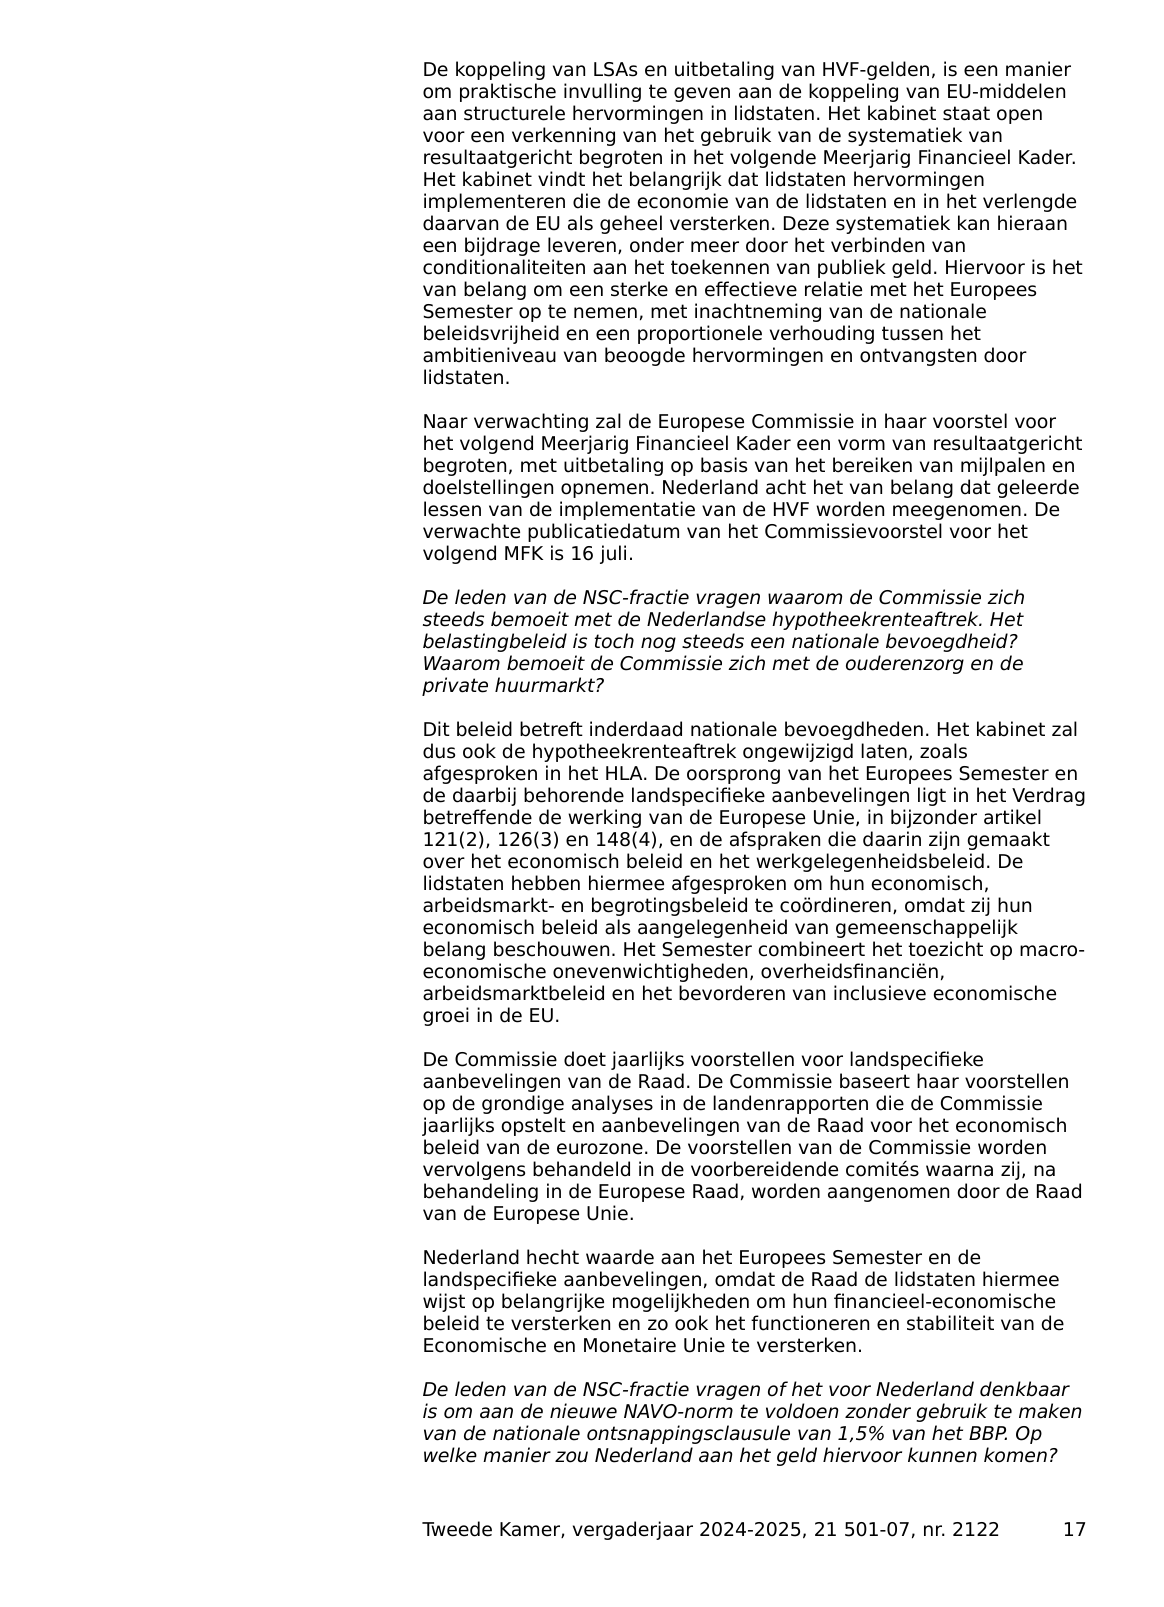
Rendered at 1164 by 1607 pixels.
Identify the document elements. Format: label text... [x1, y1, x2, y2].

text De koppeling van LSAs en uitbetaling van HVF-gelden, is een manier om praktische invulling te geven aan de koppeling van EU-middelen aan structurele hervormingen in lidstaten. Het kabinet staat open voor een verkenning van het gebruik van de systematiek van resultaatgericht begroten in het volgende Meerjarig Financieel Kader. Het kabinet vindt het belangrijk dat lidstaten hervormingen implementeren die de economie van de lidstaten en in het verlengde daarvan de EU als geheel versterken. Deze systematiek kan hieraan een bijdrage leveren, onder meer door het verbinden van conditionaliteiten aan het toekennen van publiek geld. Hiervoor is het van belang om een sterke en effectieve relatie met het Europees Semester op te nemen, met inachtneming van de nationale beleidsvrijheid en een proportionele verhouding tussen het ambitieniveau van beoogde hervormingen en ontvangsten door lidstaten. [422, 59, 1087, 389]
text Nederland hecht waarde aan het Europees Semester en de landspecifieke aanbevelingen, omdat de Raad de lidstaten hiermee wijst op belangrijke mogelijkheden om hun financieel-economische beleid te versterken en zo ook het functioneren en stabiliteit van de Economische en Monetaire Unie te versterken. [422, 1247, 1087, 1357]
text Naar verwachting zal de Europese Commissie in haar voorstel voor het volgend Meerjarig Financieel Kader een vorm van resultaatgericht begroten, met uitbetaling op basis van het bereiken van mijlpalen en doelstellingen opnemen. Nederland acht het van belang dat geleerde lessen van de implementatie van de HVF worden meegenomen. De verwachte publicatiedatum van het Commissievoorstel voor het volgend MFK is 16 juli. [422, 411, 1087, 565]
text De Commissie doet jaarlijks voorstellen voor landspecifieke aanbevelingen van de Raad. De Commissie baseert haar voorstellen op de grondige analyses in de landenrapporten die de Commissie jaarlijks opstelt en aanbevelingen van de Raad voor het economisch beleid van de eurozone. De voorstellen van de Commissie worden vervolgens behandeld in de voorbereidende comités waarna zij, na behandeling in de Europese Raad, worden aangenomen door de Raad van de Europese Unie. [422, 1049, 1087, 1225]
text De leden van de NSC-fractie vragen of het voor Nederland denkbaar is om aan de nieuwe NAVO-norm te voldoen zonder gebruik te maken van de nationale ontsnappingsclausule van 1,5% van het BBP. Op welke manier zou Nederland aan het geld hiervoor kunnen komen? [422, 1379, 1087, 1467]
text Dit beleid betreft inderdaad nationale bevoegdheden. Het kabinet zal dus ook de hypotheekrenteaftrek ongewijzigd laten, zoals afgesproken in het HLA. De oorsprong van het Europees Semester en de daarbij behorende landspecifieke aanbevelingen ligt in het Verdrag betreffende de werking van de Europese Unie, in bijzonder artikel 121(2), 126(3) en 148(4), en de afspraken die daarin zijn gemaakt over het economisch beleid en het werkgelegenheidsbeleid. De lidstaten hebben hiermee afgesproken om hun economisch, arbeidsmarkt- en begrotingsbeleid te coördineren, omdat zij hun economisch beleid als aangelegenheid van gemeenschappelijk belang beschouwen. Het Semester combineert het toezicht op macro-economische onevenwichtigheden, overheidsfinanciën, arbeidsmarktbeleid en het bevorderen van inclusieve economische groei in de EU. [422, 719, 1087, 1027]
text De leden van de NSC-fractie vragen waarom de Commissie zich steeds bemoeit met de Nederlandse hypotheekrenteaftrek. Het belastingbeleid is toch nog steeds een nationale bevoegdheid? Waarom bemoeit de Commissie zich met de ouderenzorg en de private huurmarkt? [422, 587, 1087, 697]
